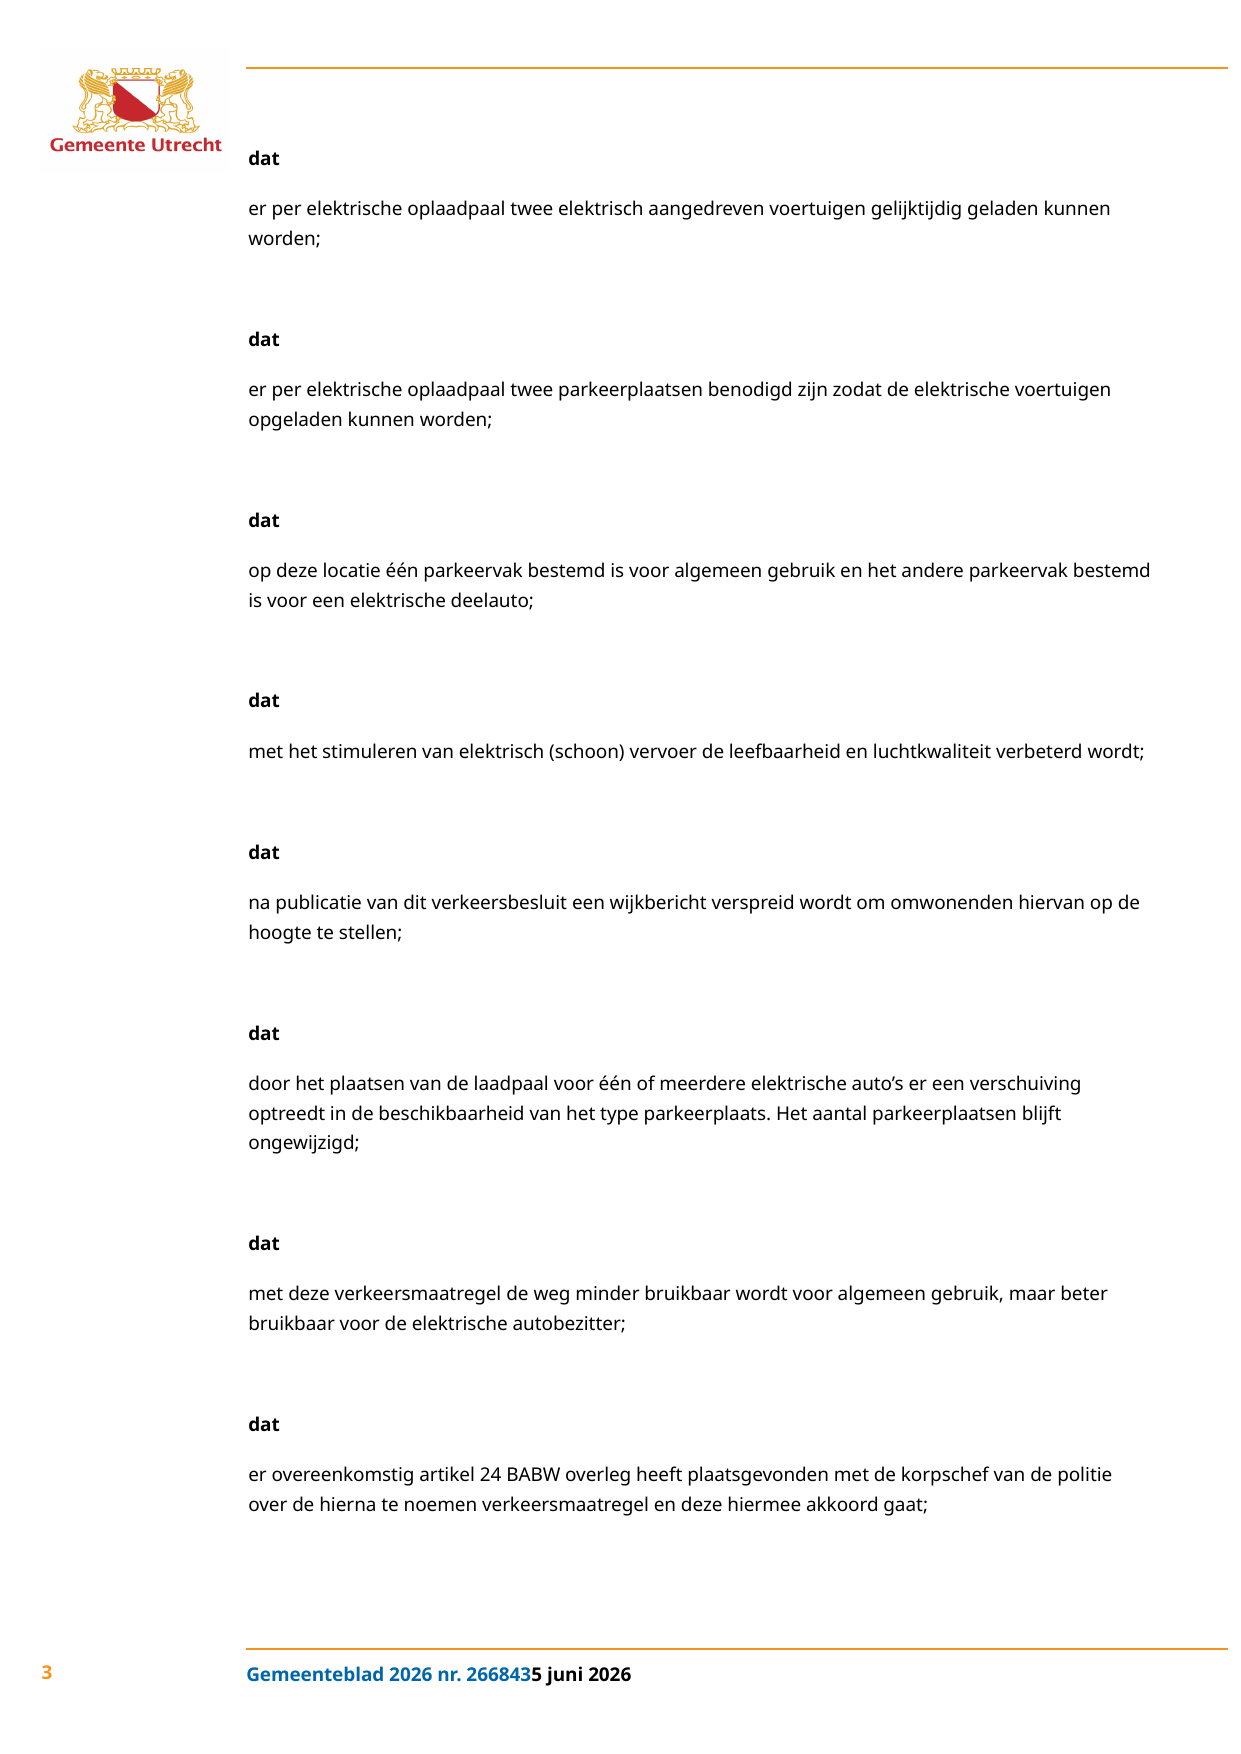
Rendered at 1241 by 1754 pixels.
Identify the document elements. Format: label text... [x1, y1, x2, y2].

text dat [248, 1020, 1152, 1046]
text dat [248, 839, 1152, 865]
text dat [248, 1411, 1152, 1437]
text dat [248, 145, 1152, 171]
text met deze verkeersmaatregel de weg minder bruikbaar wordt voor algemeen gebruik, maar beter bruikbaar voor de elektrische autobezitter; [248, 1281, 1152, 1336]
text op deze locatie één parkeervak bestemd is voor algemeen gebruik en het andere parkeervak bestemd is voor een elektrische deelauto; [248, 557, 1152, 613]
text dat [248, 326, 1152, 352]
text dat [248, 688, 1152, 713]
text dat [248, 1230, 1152, 1256]
text na publicatie van dit verkeersbesluit een wijkbericht verspreid wordt om omwonenden hiervan op de hoogte te stellen; [248, 889, 1152, 945]
text dat [248, 507, 1152, 533]
text er per elektrische oplaadpaal twee elektrisch aangedreven voertuigen gelijktijdig geladen kunnen worden; [248, 196, 1152, 251]
text er overeenkomstig artikel 24 BABW overleg heeft plaatsgevonden met de korpschef van de politie over de hierna te noemen verkeersmaatregel en deze hiermee akkoord gaat; [248, 1461, 1152, 1517]
text met het stimuleren van elektrisch (schoon) vervoer de leefbaarheid en luchtkwaliteit verbeterd wordt; [248, 738, 1152, 764]
text door het plaatsen van de laadpaal voor één of meerdere elektrische auto’s er een verschuiving optreedt in de beschikbaarheid van het type parkeerplaats. Het aantal parkeerplaatsen blijft ongewijzigd; [248, 1070, 1152, 1155]
picture [41, 47, 231, 172]
text er per elektrische oplaadpaal twee parkeerplaatsen benodigd zijn zodat de elektrische voertuigen opgeladen kunnen worden; [248, 376, 1152, 432]
